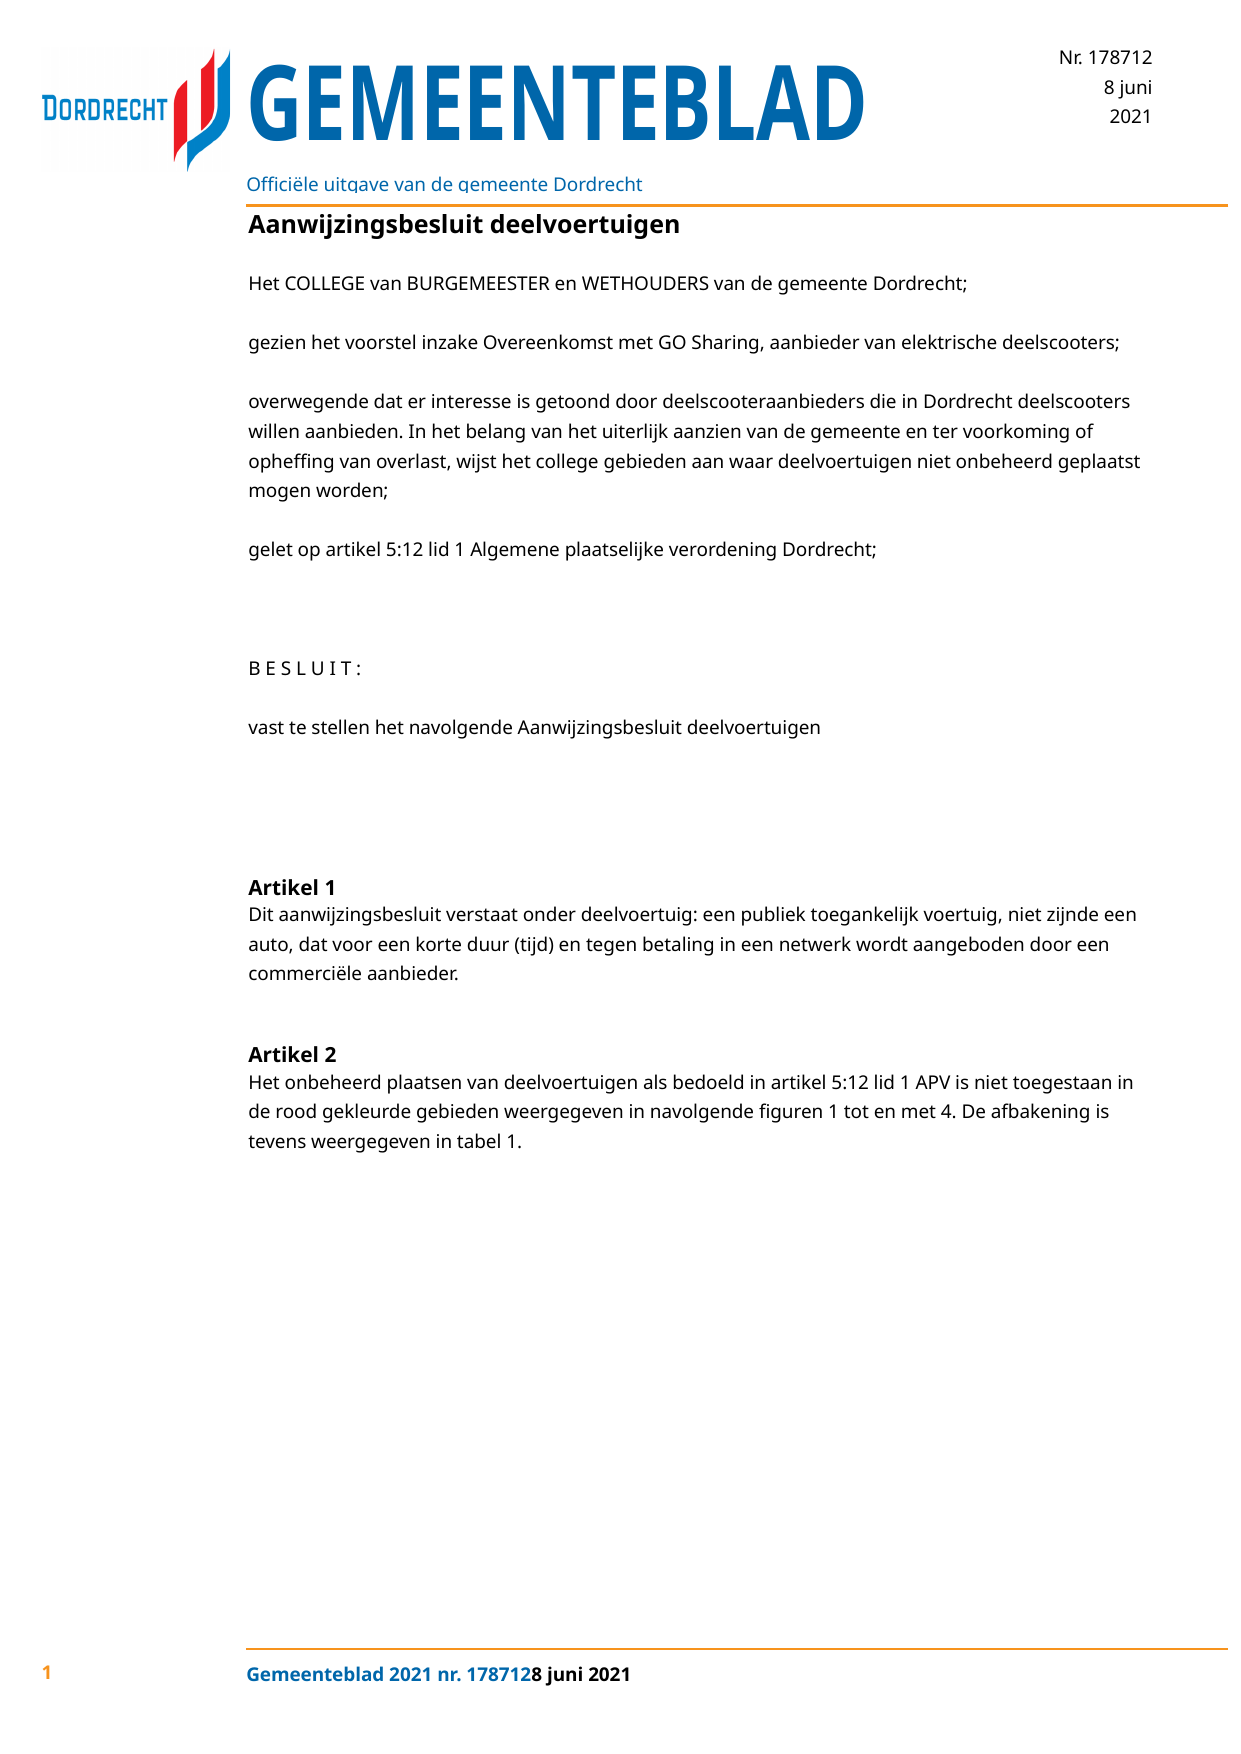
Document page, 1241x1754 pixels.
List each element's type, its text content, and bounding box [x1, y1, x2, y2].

text Artikel 1 [248, 873, 1152, 901]
text Het onbeheerd plaatsen van deelvoertuigen als bedoeld in artikel 5:12 lid 1 APV is niet toegestaan in de rood gekleurde gebieden weergegeven in navolgende figuren 1 tot en met 4. De afbakening is tevens weergegeven in tabel 1. [248, 1069, 1152, 1154]
picture [41, 47, 231, 172]
text Artikel 2 [248, 1041, 1152, 1069]
text Aanwijzingsbesluit deelvoertuigen [248, 207, 1152, 241]
text B E S L U I T : [248, 655, 1152, 681]
text vast te stellen het navolgende Aanwijzingsbesluit deelvoertuigen [248, 714, 1152, 740]
text gezien het voorstel inzake Overeenkomst met GO Sharing, aanbieder van elektrische deelscooters; [248, 329, 1152, 355]
text gelet op artikel 5:12 lid 1 Algemene plaatselijke verordening Dordrecht; [248, 537, 1152, 562]
text overwegende dat er interesse is getoond door deelscooteraanbieders die in Dordrecht deelscooters willen aanbieden. In het belang van het uiterlijk aanzien van de gemeente en ter voorkoming of opheffing van overlast, wijst het college gebieden aan waar deelvoertuigen niet onbeheerd geplaatst mogen worden; [248, 389, 1152, 503]
text Het COLLEGE van BURGEMEESTER en WETHOUDERS van de gemeente Dordrecht; [248, 270, 1152, 296]
text Dit aanwijzingsbesluit verstaat onder deelvoertuig: een publiek toegankelijk voertuig, niet zijnde een auto, dat voor een korte duur (tijd) en tegen betaling in een netwerk wordt aangeboden door een commerciële aanbieder. [248, 901, 1152, 986]
